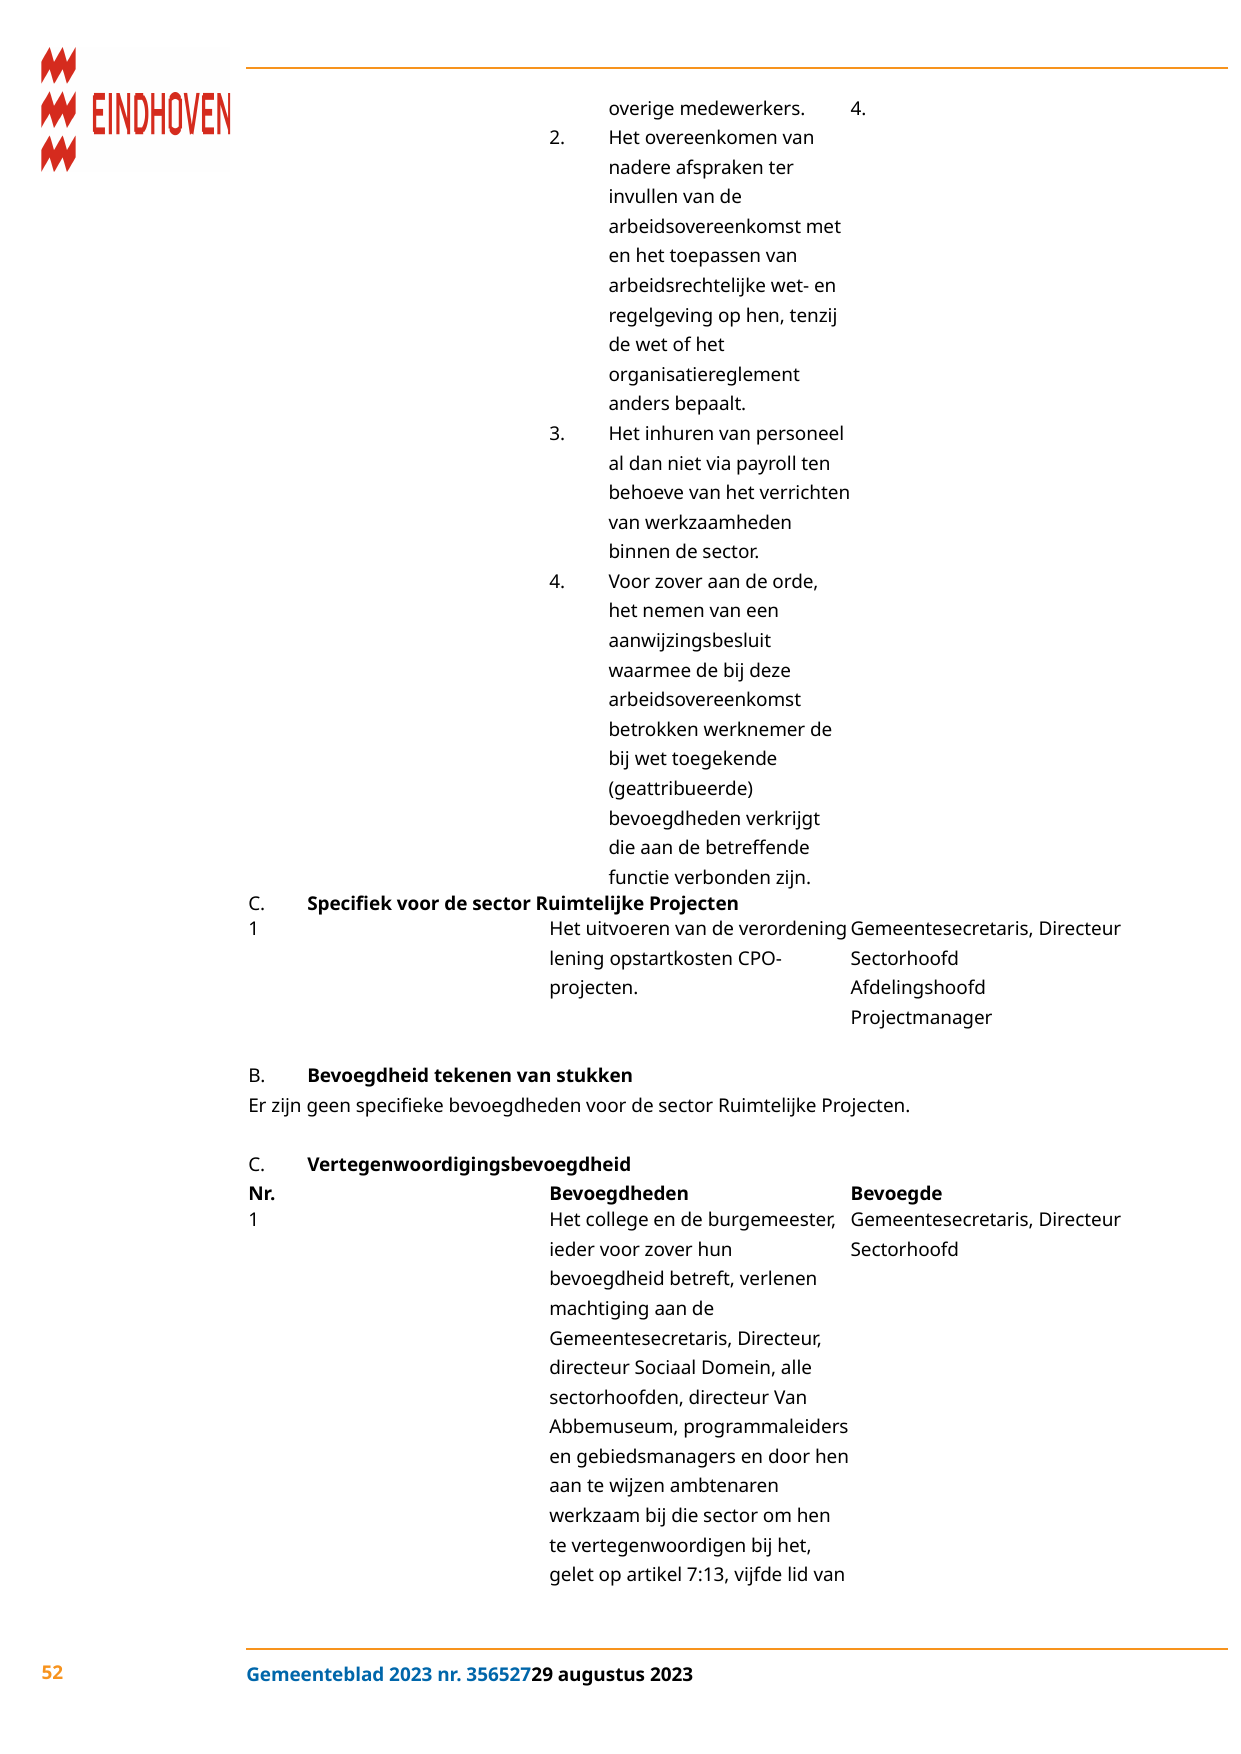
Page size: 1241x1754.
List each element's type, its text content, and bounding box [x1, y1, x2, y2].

table_cell [248, 95, 549, 890]
table_cell 1 [248, 1206, 549, 1587]
table_cell Specifiek voor de sector Ruimtelijke Projecten [248, 890, 1152, 915]
table_cell Gemeentesecretaris, Directeur Sectorhoofd Afdelingshoofd Projectmanager [850, 915, 1152, 1030]
table_cell Het uitvoeren van de verordening lening opstartkosten CPO-projecten. [549, 915, 850, 1030]
table_header Bevoegde [850, 1181, 1152, 1206]
table_cell Het college en de burgemeester, ieder voor zover hun bevoegdheid betreft, verlenen machtiging aan de Gemeentesecretaris, Directeur, directeur Sociaal Domein, alle sectorhoofden, directeur Van Abbemuseum, programmaleiders en gebiedsmanagers en door hen aan te wijzen ambtenaren werkzaam bij die sector om hen te vertegenwoordigen bij het, gelet op artikel 7:13, vijfde lid van [549, 1206, 850, 1587]
picture [41, 47, 231, 172]
table_cell 1 [248, 915, 549, 1030]
list Vertegenwoordigingsbevoegdheid [248, 1151, 1152, 1177]
table_cell Gemeentesecretaris, Directeur Sectorhoofd [850, 1206, 1152, 1587]
table_header Nr. [248, 1181, 549, 1206]
table_cell 4. [850, 95, 1152, 890]
table_cell overige medewerkers. Het overeenkomen van nadere afspraken ter invullen van de arbeidsovereenkomst met en het toepassen van arbeidsrechtelijke wet- en regelgeving op hen, tenzij de wet of het organisatiereglement anders bepaalt. Het inhuren van personeel al dan niet via payroll ten behoeve van het verrichten van werkzaamheden binnen de sector. Voor zover aan de orde, het nemen van een aanwijzingsbesluit waarmee de bij deze arbeidsovereenkomst betrokken werknemer de bij wet toegekende (geattribueerde) bevoegdheden verkrijgt die aan de betreffende functie verbonden zijn. [549, 95, 850, 890]
table_header Er zijn geen specifieke bevoegdheden voor de sector Ruimtelijke Projecten. [248, 1093, 1152, 1118]
list Bevoegdheid tekenen van stukken [248, 1063, 1152, 1088]
table_header Bevoegdheden [549, 1181, 850, 1206]
